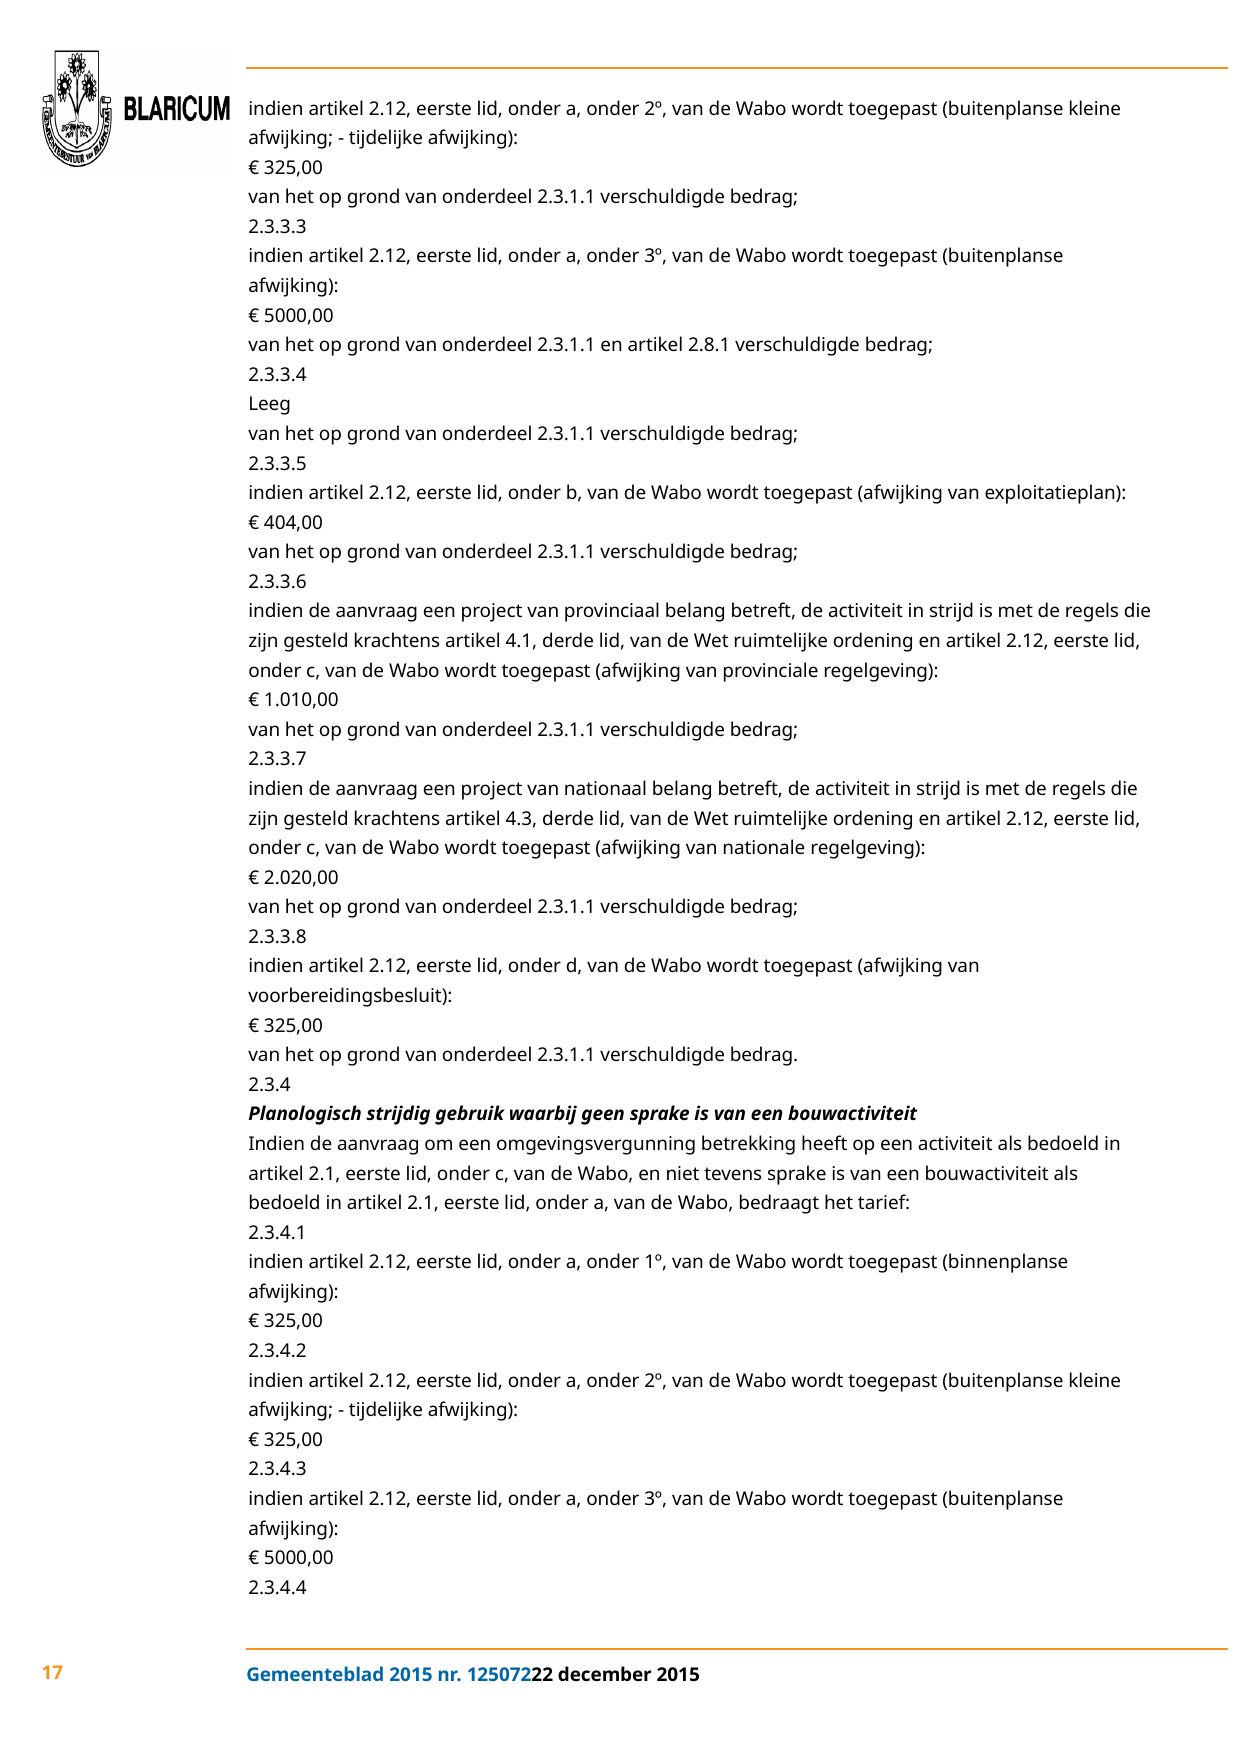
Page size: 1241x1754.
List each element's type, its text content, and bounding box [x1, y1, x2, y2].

text van het op grond van onderdeel 2.3.1.1 verschuldigde bedrag; [248, 716, 1152, 742]
text € 404,00 [248, 509, 1152, 535]
text indien artikel 2.12, eerste lid, onder a, onder 2º, van de Wabo wordt toegepast (buitenplanse kleine afwijking; - tijdelijke afwijking): [248, 95, 1152, 150]
text 2.3.4 [248, 1071, 1152, 1097]
text van het op grond van onderdeel 2.3.1.1 verschuldigde bedrag; [248, 893, 1152, 919]
text € 325,00 [248, 154, 1152, 180]
text van het op grond van onderdeel 2.3.1.1 en artikel 2.8.1 verschuldigde bedrag; [248, 331, 1152, 357]
text indien artikel 2.12, eerste lid, onder a, onder 3º, van de Wabo wordt toegepast (buitenplanse afwijking): [248, 1485, 1152, 1541]
text 2.3.3.6 [248, 568, 1152, 594]
text € 2.020,00 [248, 864, 1152, 890]
text van het op grond van onderdeel 2.3.1.1 verschuldigde bedrag; [248, 420, 1152, 446]
text van het op grond van onderdeel 2.3.1.1 verschuldigde bedrag; [248, 538, 1152, 564]
text € 325,00 [248, 1426, 1152, 1452]
text 2.3.3.7 [248, 746, 1152, 771]
text 2.3.4.4 [248, 1574, 1152, 1600]
text 2.3.3.3 [248, 213, 1152, 239]
text 2.3.3.5 [248, 450, 1152, 476]
text Indien de aanvraag om een omgevingsvergunning betrekking heeft op een activiteit als bedoeld in artikel 2.1, eerste lid, onder c, van de Wabo, en niet tevens sprake is van een bouwactiviteit als bedoeld in artikel 2.1, eerste lid, onder a, van de Wabo, bedraagt het tarief: [248, 1130, 1152, 1215]
text van het op grond van onderdeel 2.3.1.1 verschuldigde bedrag; [248, 183, 1152, 209]
text 2.3.3.4 [248, 361, 1152, 387]
text € 1.010,00 [248, 686, 1152, 712]
text indien artikel 2.12, eerste lid, onder b, van de Wabo wordt toegepast (afwijking van exploitatieplan): [248, 479, 1152, 505]
text 2.3.4.1 [248, 1219, 1152, 1245]
text van het op grond van onderdeel 2.3.1.1 verschuldigde bedrag. [248, 1041, 1152, 1067]
text € 325,00 [248, 1308, 1152, 1333]
text indien artikel 2.12, eerste lid, onder a, onder 1º, van de Wabo wordt toegepast (binnenplanse afwijking): [248, 1248, 1152, 1304]
text indien artikel 2.12, eerste lid, onder a, onder 2º, van de Wabo wordt toegepast (buitenplanse kleine afwijking; - tijdelijke afwijking): [248, 1367, 1152, 1422]
text 2.3.4.2 [248, 1337, 1152, 1363]
text indien de aanvraag een project van provinciaal belang betreft, de activiteit in strijd is met de regels die zijn gesteld krachtens artikel 4.1, derde lid, van de Wet ruimtelijke ordening en artikel 2.12, eerste lid, onder c, van de Wabo wordt toegepast (afwijking van provinciale regelgeving): [248, 598, 1152, 683]
text € 5000,00 [248, 1544, 1152, 1570]
text Leeg [248, 391, 1152, 416]
text Planologisch strijdig gebruik waarbij geen sprake is van een bouwactiviteit [248, 1101, 1152, 1126]
text indien de aanvraag een project van nationaal belang betreft, de activiteit in strijd is met de regels die zijn gesteld krachtens artikel 4.3, derde lid, van de Wet ruimtelijke ordening en artikel 2.12, eerste lid, onder c, van de Wabo wordt toegepast (afwijking van nationale regelgeving): [248, 775, 1152, 860]
text indien artikel 2.12, eerste lid, onder d, van de Wabo wordt toegepast (afwijking van voorbereidingsbesluit): [248, 953, 1152, 1008]
text € 5000,00 [248, 302, 1152, 328]
text 2.3.4.3 [248, 1456, 1152, 1481]
text indien artikel 2.12, eerste lid, onder a, onder 3º, van de Wabo wordt toegepast (buitenplanse afwijking): [248, 243, 1152, 298]
text 2.3.3.8 [248, 923, 1152, 949]
text € 325,00 [248, 1012, 1152, 1038]
picture [41, 47, 231, 172]
